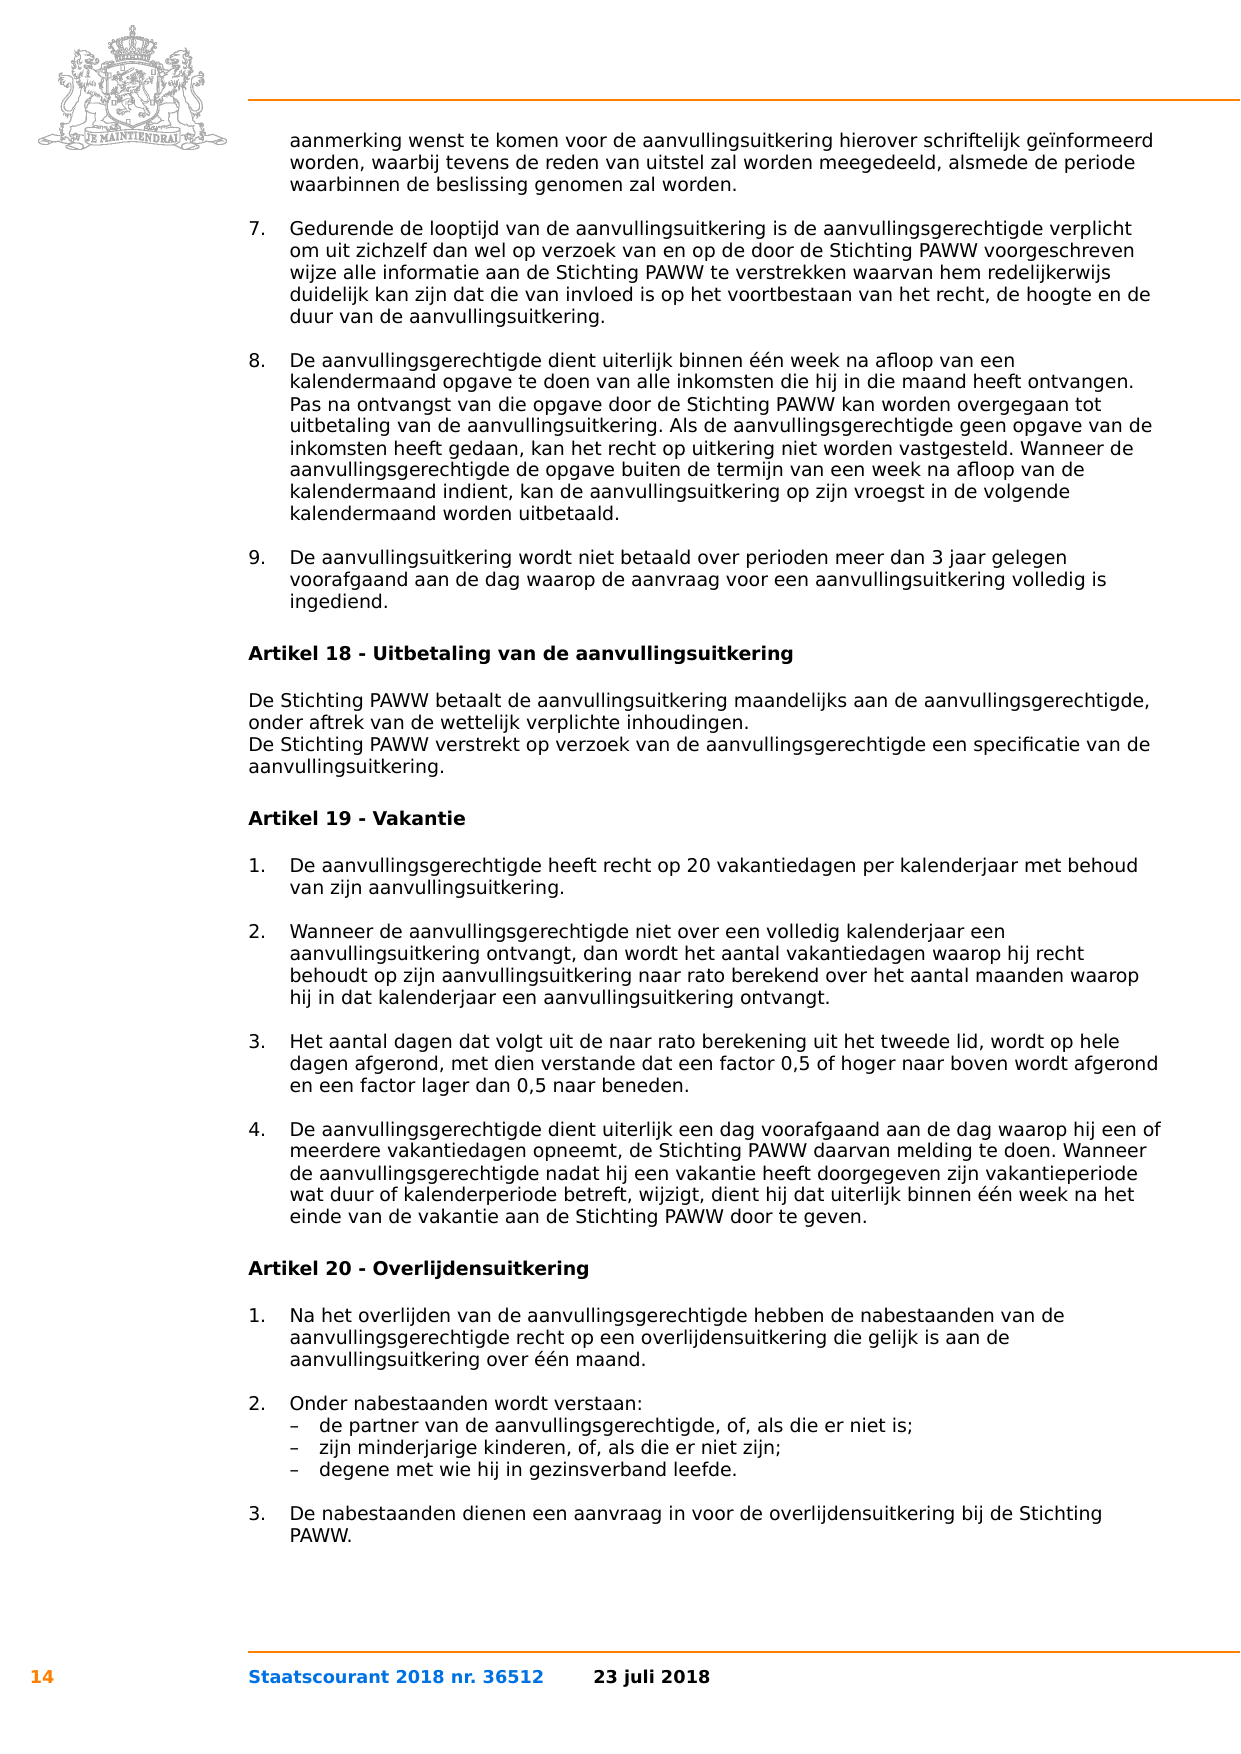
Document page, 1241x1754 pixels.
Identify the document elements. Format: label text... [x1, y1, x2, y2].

picture [38, 25, 227, 150]
text – degene met wie hij in gezinsverband leefde. [289, 1459, 1163, 1481]
text 2. Wanneer de aanvullingsgerechtigde niet over een volledig kalenderjaar een aanvullingsuitkering ontvangt, dan wordt het aantal vakantiedagen waarop hij recht behoudt op zijn aanvullingsuitkering naar rato berekend over het aantal maanden waarop hij in dat kalenderjaar een aanvullingsuitkering ontvangt. [248, 921, 1163, 1009]
text aanmerking wenst te komen voor de aanvullingsuitkering hierover schriftelijk geïnformeerd worden, waarbij tevens de reden van uitstel zal worden meegedeeld, alsmede de periode waarbinnen de beslissing genomen zal worden. [248, 130, 1163, 196]
subtitle Artikel 19 - Vakantie [248, 808, 1163, 830]
text 3. Het aantal dagen dat volgt uit de naar rato berekening uit het tweede lid, wordt op hele dagen afgerond, met dien verstande dat een factor 0,5 of hoger naar boven wordt afgerond en een factor lager dan 0,5 naar beneden. [248, 1031, 1163, 1097]
text De Stichting PAWW verstrekt op verzoek van de aanvullingsgerechtigde een specificatie van de aanvullingsuitkering. [248, 734, 1163, 778]
text 1. De aanvullingsgerechtigde heeft recht op 20 vakantiedagen per kalenderjaar met behoud van zijn aanvullingsuitkering. [248, 855, 1163, 899]
text 4. De aanvullingsgerechtigde dient uiterlijk een dag voorafgaand aan de dag waarop hij een of meerdere vakantiedagen opneemt, de Stichting PAWW daarvan melding te doen. Wanneer de aanvullingsgerechtigde nadat hij een vakantie heeft doorgegeven zijn vakantieperiode wat duur of kalenderperiode betreft, wijzigt, dient hij dat uiterlijk binnen één week na het einde van de vakantie aan de Stichting PAWW door te geven. [248, 1118, 1163, 1228]
text 1. Na het overlijden van de aanvullingsgerechtigde hebben de nabestaanden van de aanvullingsgerechtigde recht op een overlijdensuitkering die gelijk is aan de aanvullingsuitkering over één maand. [248, 1305, 1163, 1371]
text 9. De aanvullingsuitkering wordt niet betaald over perioden meer dan 3 jaar gelegen voorafgaand aan de dag waarop de aanvraag voor een aanvullingsuitkering volledig is ingediend. [248, 547, 1163, 613]
text – de partner van de aanvullingsgerechtigde, of, als die er niet is; [289, 1415, 1163, 1437]
text 3. De nabestaanden dienen een aanvraag in voor de overlijdensuitkering bij de Stichting PAWW. [248, 1503, 1163, 1547]
text 2. Onder nabestaanden wordt verstaan: [248, 1393, 1163, 1415]
text 7. Gedurende de looptijd van de aanvullingsuitkering is de aanvullingsgerechtigde verplicht om uit zichzelf dan wel op verzoek van en op de door de Stichting PAWW voorgeschreven wijze alle informatie aan de Stichting PAWW te verstrekken waarvan hem redelijkerwijs duidelijk kan zijn dat die van invloed is op het voortbestaan van het recht, de hoogte en de duur van de aanvullingsuitkering. [248, 218, 1163, 328]
text – zijn minderjarige kinderen, of, als die er niet zijn; [289, 1437, 1163, 1459]
subtitle Artikel 18 - Uitbetaling van de aanvullingsuitkering [248, 643, 1163, 665]
text 8. De aanvullingsgerechtigde dient uiterlijk binnen één week na afloop van een kalendermaand opgave te doen van alle inkomsten die hij in die maand heeft ontvangen. Pas na ontvangst van die opgave door de Stichting PAWW kan worden overgegaan tot uitbetaling van de aanvullingsuitkering. Als de aanvullingsgerechtigde geen opgave van de inkomsten heeft gedaan, kan het recht op uitkering niet worden vastgesteld. Wanneer de aanvullingsgerechtigde de opgave buiten de termijn van een week na afloop van de kalendermaand indient, kan de aanvullingsuitkering op zijn vroegst in de volgende kalendermaand worden uitbetaald. [248, 349, 1163, 525]
text De Stichting PAWW betaalt de aanvullingsuitkering maandelijks aan de aanvullingsgerechtigde, onder aftrek van de wettelijk verplichte inhoudingen. [248, 690, 1163, 734]
subtitle Artikel 20 - Overlijdensuitkering [248, 1258, 1163, 1280]
